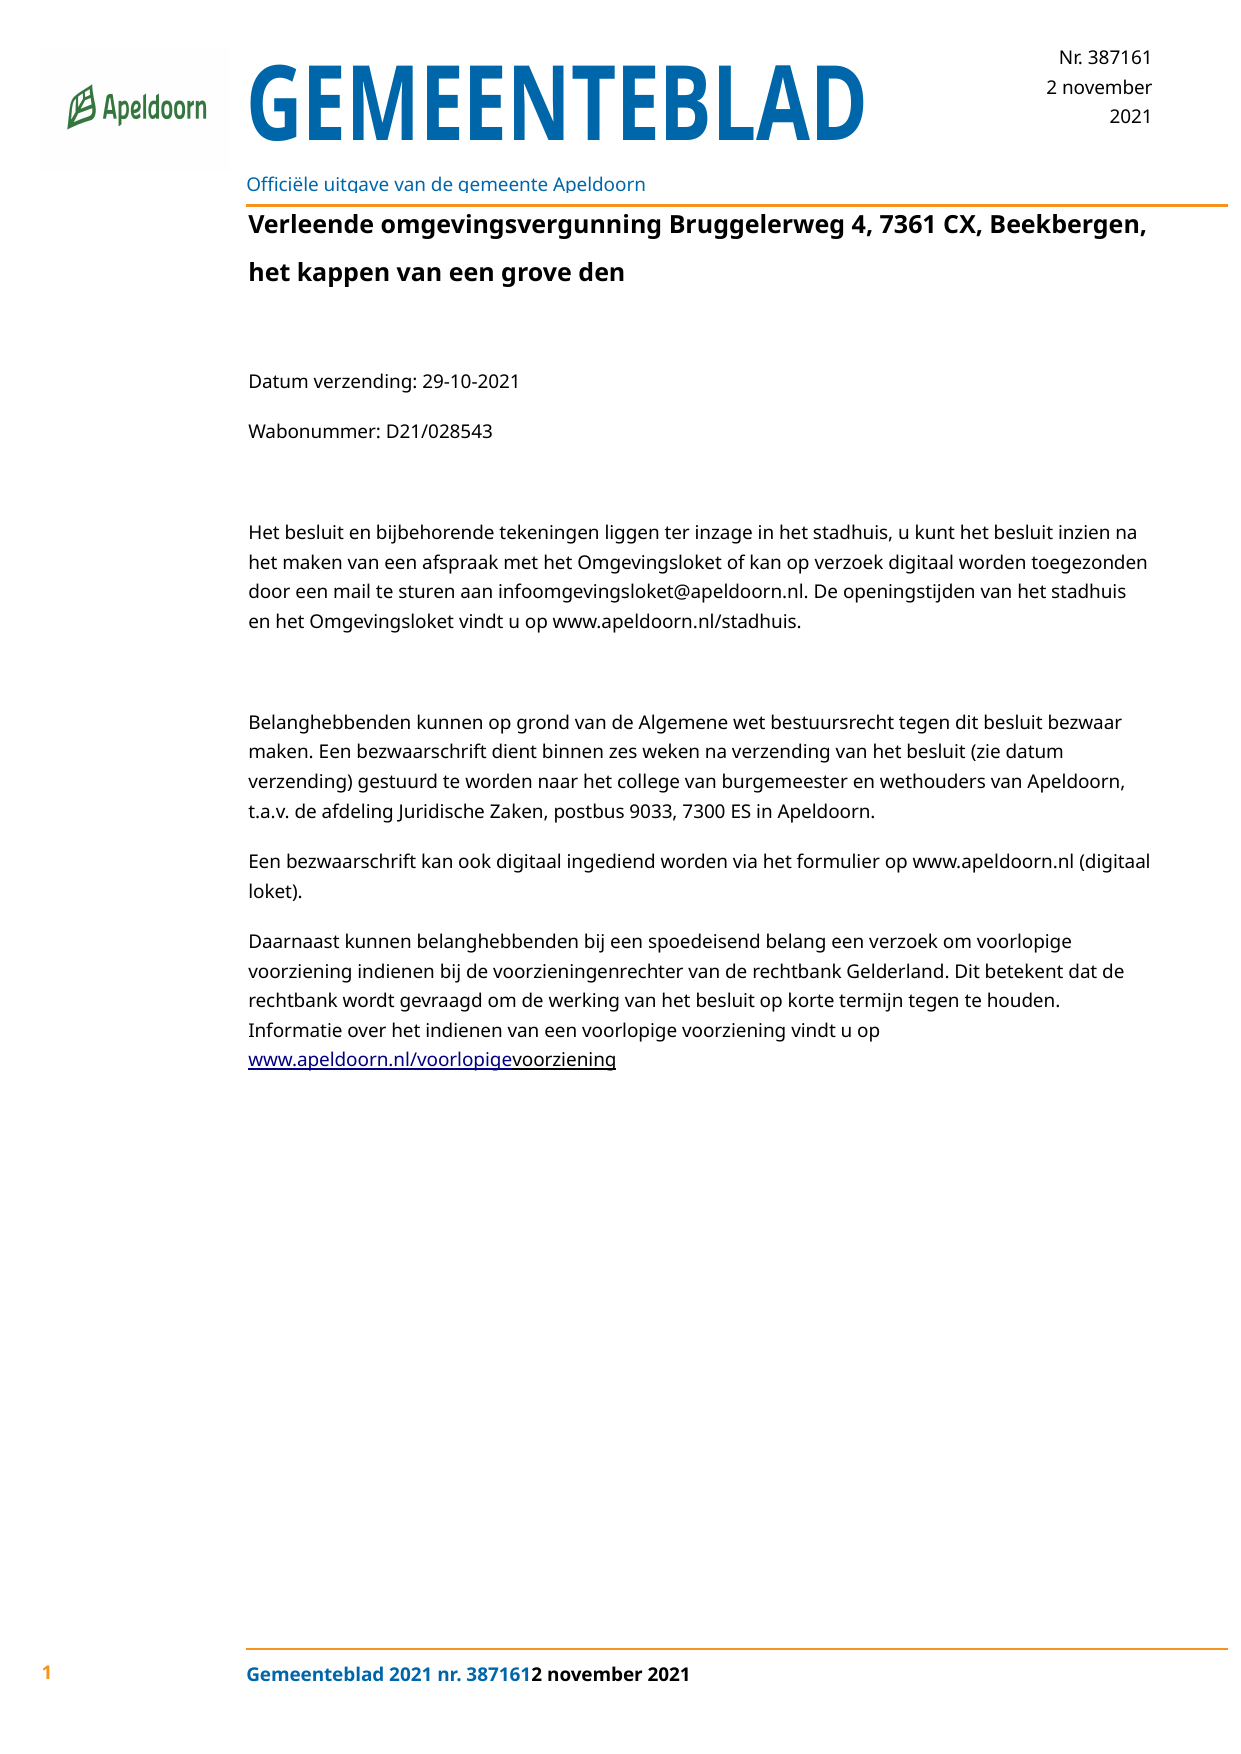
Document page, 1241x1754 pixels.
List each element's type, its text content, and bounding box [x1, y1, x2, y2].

text Daarnaast kunnen belanghebbenden bij een spoedeisend belang een verzoek om voorlopige voorziening indienen bij de voorzieningenrechter van de rechtbank Gelderland. Dit betekent dat de rechtbank wordt gevraagd om de werking van het besluit op korte termijn tegen te houden. Informatie over het indienen van een voorlopige voorziening vindt u op www.apeldoorn.nl/voorlopigevoorziening [248, 928, 1152, 1072]
text Het besluit en bijbehorende tekeningen liggen ter inzage in het stadhuis, u kunt het besluit inzien na het maken van een afspraak met het Omgevingsloket of kan op verzoek digitaal worden toegezonden door een mail te sturen aan infoomgevingsloket@apeldoorn.nl. De openingstijden van het stadhuis en het Omgevingsloket vindt u op www.apeldoorn.nl/stadhuis. [248, 519, 1152, 634]
picture [41, 47, 231, 172]
text Verleende omgevingsvergunning Bruggelerweg 4, 7361 CX, Beekbergen, het kappen van een grove den [248, 207, 1152, 288]
text Belanghebbenden kunnen op grond van de Algemene wet bestuursrecht tegen dit besluit bezwaar maken. Een bezwaarschrift dient binnen zes weken na verzending van het besluit (zie datum verzending) gestuurd te worden naar het college van burgemeester en wethouders van Apeldoorn, t.a.v. de afdeling Juridische Zaken, postbus 9033, 7300 ES in Apeldoorn. [248, 709, 1152, 824]
text Een bezwaarschrift kan ook digitaal ingediend worden via het formulier op www.apeldoorn.nl (digitaal loket). [248, 848, 1152, 904]
text Wabonummer: D21/028543 [248, 419, 1152, 444]
text Datum verzending: 29-10-2021 [248, 368, 1152, 394]
